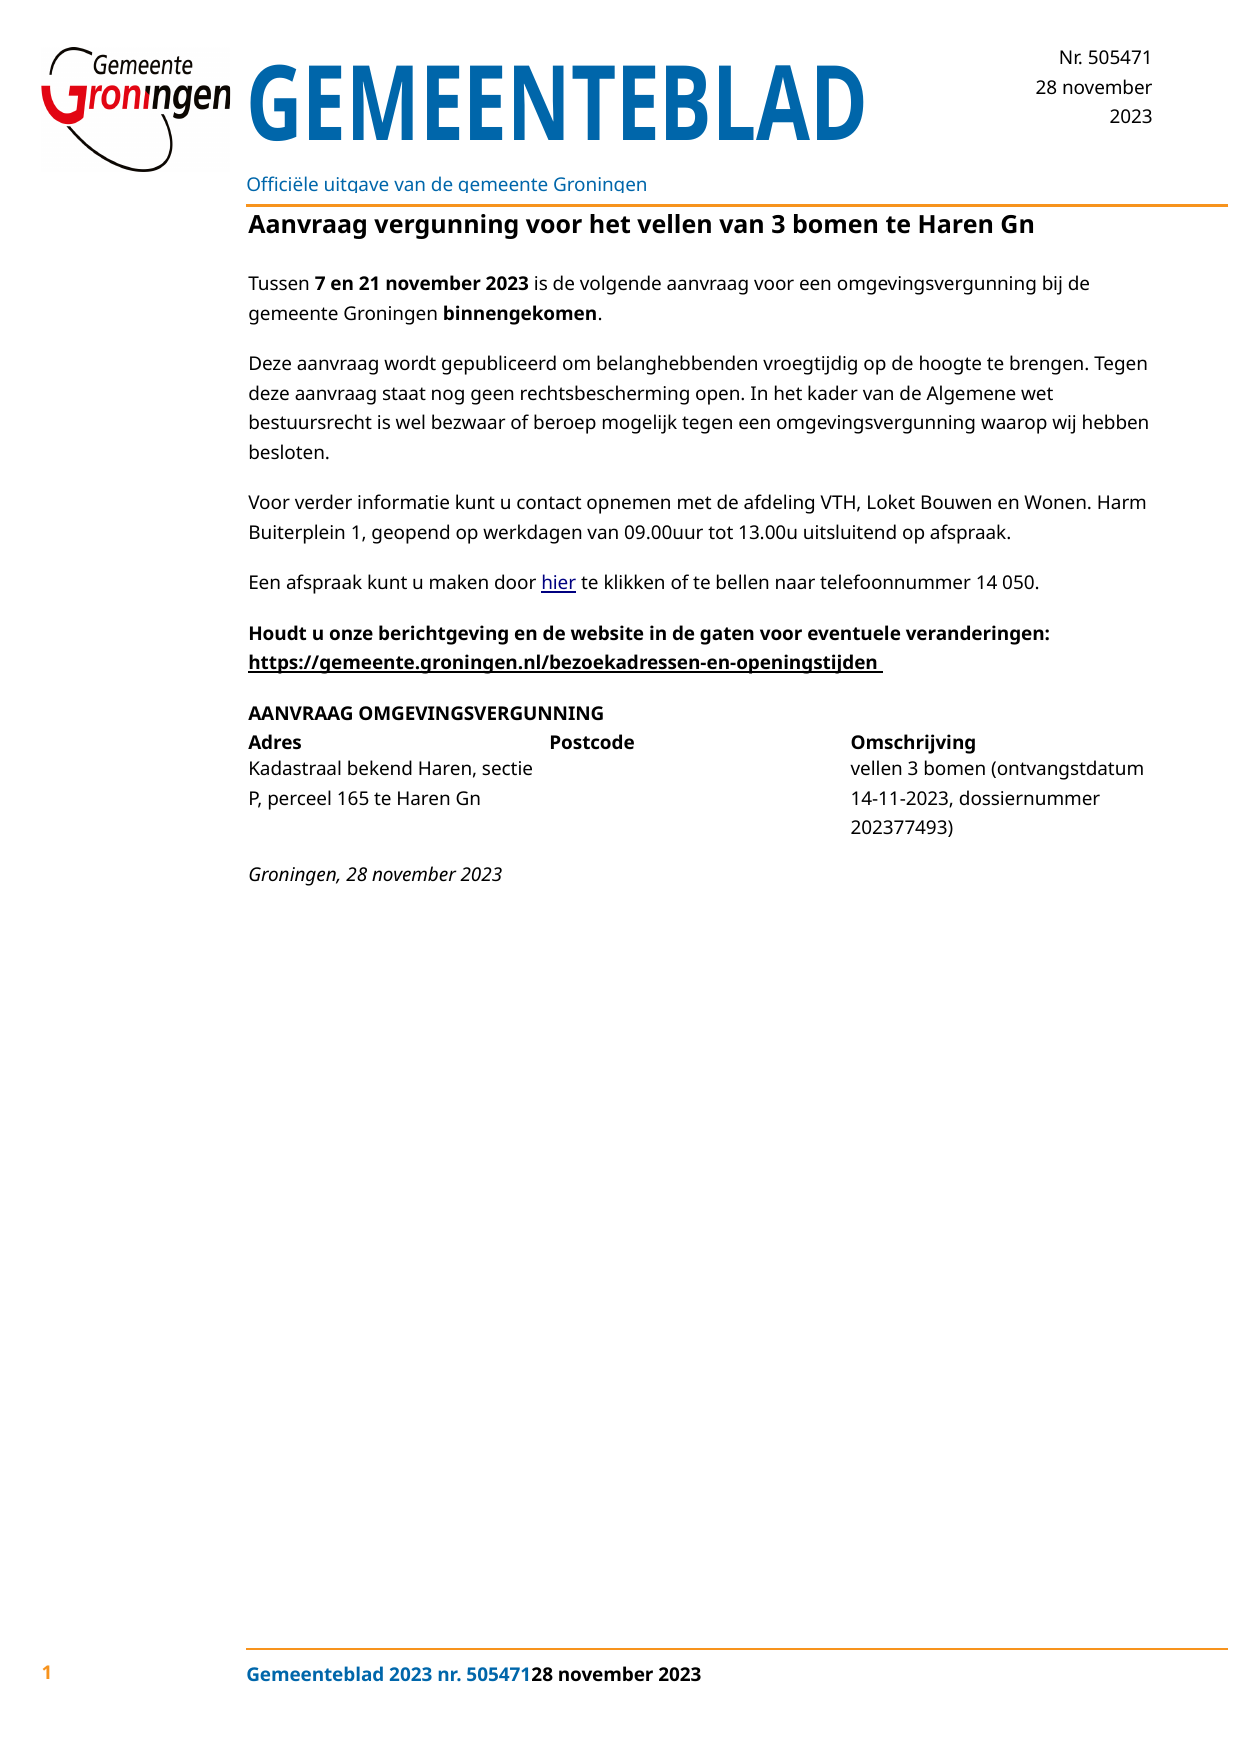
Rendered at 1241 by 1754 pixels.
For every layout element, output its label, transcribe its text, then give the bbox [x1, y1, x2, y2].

text Voor verder informatie kunt u contact opnemen met de afdeling VTH, Loket Bouwen en Wonen. Harm Buiterplein 1, geopend op werkdagen van 09.00uur tot 13.00u uitsluitend op afspraak. [248, 489, 1152, 545]
table_cell [549, 755, 850, 840]
text Groningen, 28 november 2023 [248, 862, 1152, 887]
table_header Adres [248, 730, 549, 755]
text Houdt u onze berichtgeving en de website in de gaten voor eventuele veranderingen: https://gemeente.groningen.nl/bezoekadressen-en-openingstijden [248, 620, 1152, 675]
table_header Postcode [549, 730, 850, 755]
text Deze aanvraag wordt gepubliceerd om belanghebbenden vroegtijdig op de hoogte te brengen. Tegen deze aanvraag staat nog geen rechtsbescherming open. In het kader van de Algemene wet bestuursrecht is wel bezwaar of beroep mogelijk tegen een omgevingsvergunning waarop wij hebben besloten. [248, 350, 1152, 465]
table_cell Kadastraal bekend Haren, sectie P, perceel 165 te Haren Gn [248, 755, 549, 840]
text Een afspraak kunt u maken door hier te klikken of te bellen naar telefoonnummer 14 050. [248, 569, 1152, 595]
text Aanvraag vergunning voor het vellen van 3 bomen te Haren Gn [248, 207, 1152, 241]
table_cell vellen 3 bomen (ontvangstdatum 14-11-2023, dossiernummer 202377493) [850, 755, 1152, 840]
text AANVRAAG OMGEVINGSVERGUNNING [248, 700, 1152, 726]
picture [41, 47, 231, 172]
text Tussen 7 en 21 november 2023 is de volgende aanvraag voor een omgevingsvergunning bij de gemeente Groningen binnengekomen. [248, 270, 1152, 326]
table_header Omschrijving [850, 730, 1152, 755]
